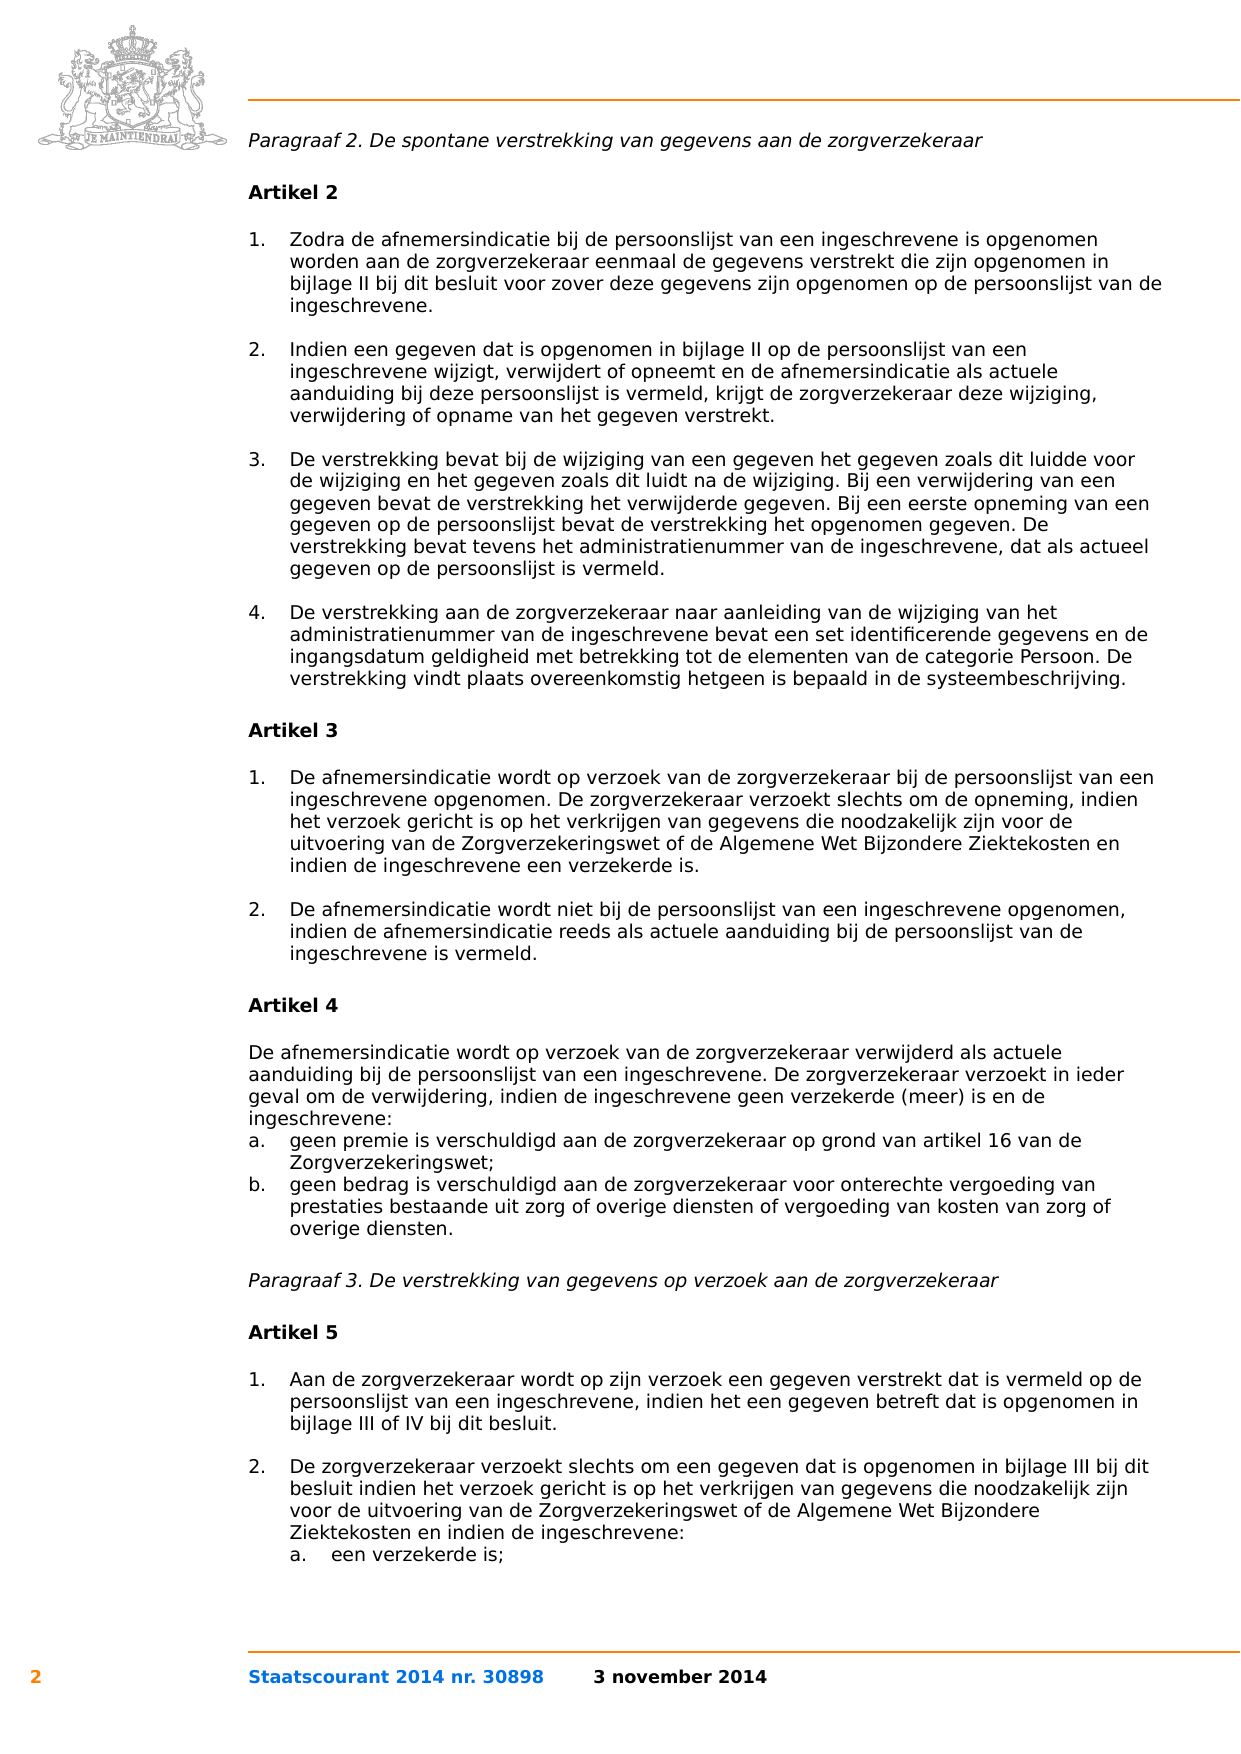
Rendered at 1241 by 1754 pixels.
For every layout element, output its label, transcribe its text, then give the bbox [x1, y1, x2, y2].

text a. geen premie is verschuldigd aan de zorgverzekeraar op grond van artikel 16 van de Zorgverzekeringswet; [248, 1130, 1163, 1174]
text 1. Aan de zorgverzekeraar wordt op zijn verzoek een gegeven verstrekt dat is vermeld op de persoonslijst van een ingeschrevene, indien het een gegeven betreft dat is opgenomen in bijlage III of IV bij dit besluit. [248, 1368, 1163, 1434]
subtitle Paragraaf 2. De spontane verstrekking van gegevens aan de zorgverzekeraar [248, 130, 1163, 152]
text a. een verzekerde is; [289, 1544, 1163, 1566]
text 3. De verstrekking bevat bij de wijziging van een gegeven het gegeven zoals dit luidde voor de wijziging en het gegeven zoals dit luidt na de wijziging. Bij een verwijdering van een gegeven bevat de verstrekking het verwijderde gegeven. Bij een eerste opneming van een gegeven op de persoonslijst bevat de verstrekking het opgenomen gegeven. De verstrekking bevat tevens het administratienummer van de ingeschrevene, dat als actueel gegeven op de persoonslijst is vermeld. [248, 448, 1163, 580]
text 2. De zorgverzekeraar verzoekt slechts om een gegeven dat is opgenomen in bijlage III bij dit besluit indien het verzoek gericht is op het verkrijgen van gegevens die noodzakelijk zijn voor de uitvoering van de Zorgverzekeringswet of de Algemene Wet Bijzondere Ziektekosten en indien de ingeschrevene: [248, 1456, 1163, 1544]
text 2. De afnemersindicatie wordt niet bij de persoonslijst van een ingeschrevene opgenomen, indien de afnemersindicatie reeds als actuele aanduiding bij de persoonslijst van de ingeschrevene is vermeld. [248, 899, 1163, 965]
subtitle Artikel 5 [248, 1322, 1163, 1343]
text 2. Indien een gegeven dat is opgenomen in bijlage II op de persoonslijst van een ingeschrevene wijzigt, verwijdert of opneemt en de afnemersindicatie als actuele aanduiding bij deze persoonslijst is vermeld, krijgt de zorgverzekeraar deze wijziging, verwijdering of opname van het gegeven verstrekt. [248, 339, 1163, 427]
text 1. De afnemersindicatie wordt op verzoek van de zorgverzekeraar bij de persoonslijst van een ingeschrevene opgenomen. De zorgverzekeraar verzoekt slechts om de opneming, indien het verzoek gericht is op het verkrijgen van gegevens die noodzakelijk zijn voor de uitvoering van de Zorgverzekeringswet of de Algemene Wet Bijzondere Ziektekosten en indien de ingeschrevene een verzekerde is. [248, 767, 1163, 877]
text b. geen bedrag is verschuldigd aan de zorgverzekeraar voor onterechte vergoeding van prestaties bestaande uit zorg of overige diensten of vergoeding van kosten van zorg of overige diensten. [248, 1174, 1163, 1239]
text De afnemersindicatie wordt op verzoek van de zorgverzekeraar verwijderd als actuele aanduiding bij de persoonslijst van een ingeschrevene. De zorgverzekeraar verzoekt in ieder geval om de verwijdering, indien de ingeschrevene geen verzekerde (meer) is en de ingeschrevene: [248, 1042, 1163, 1130]
text 1. Zodra de afnemersindicatie bij de persoonslijst van een ingeschrevene is opgenomen worden aan de zorgverzekeraar eenmaal de gegevens verstrekt die zijn opgenomen in bijlage II bij dit besluit voor zover deze gegevens zijn opgenomen op de persoonslijst van de ingeschrevene. [248, 229, 1163, 317]
subtitle Artikel 3 [248, 720, 1163, 742]
picture [38, 25, 227, 150]
subtitle Paragraaf 3. De verstrekking van gegevens op verzoek aan de zorgverzekeraar [248, 1269, 1163, 1292]
subtitle Artikel 2 [248, 182, 1163, 204]
text 4. De verstrekking aan de zorgverzekeraar naar aanleiding van de wijziging van het administratienummer van de ingeschrevene bevat een set identificerende gegevens en de ingangsdatum geldigheid met betrekking tot de elementen van de categorie Persoon. De verstrekking vindt plaats overeenkomstig hetgeen is bepaald in de systeembeschrijving. [248, 602, 1163, 690]
subtitle Artikel 4 [248, 995, 1163, 1017]
